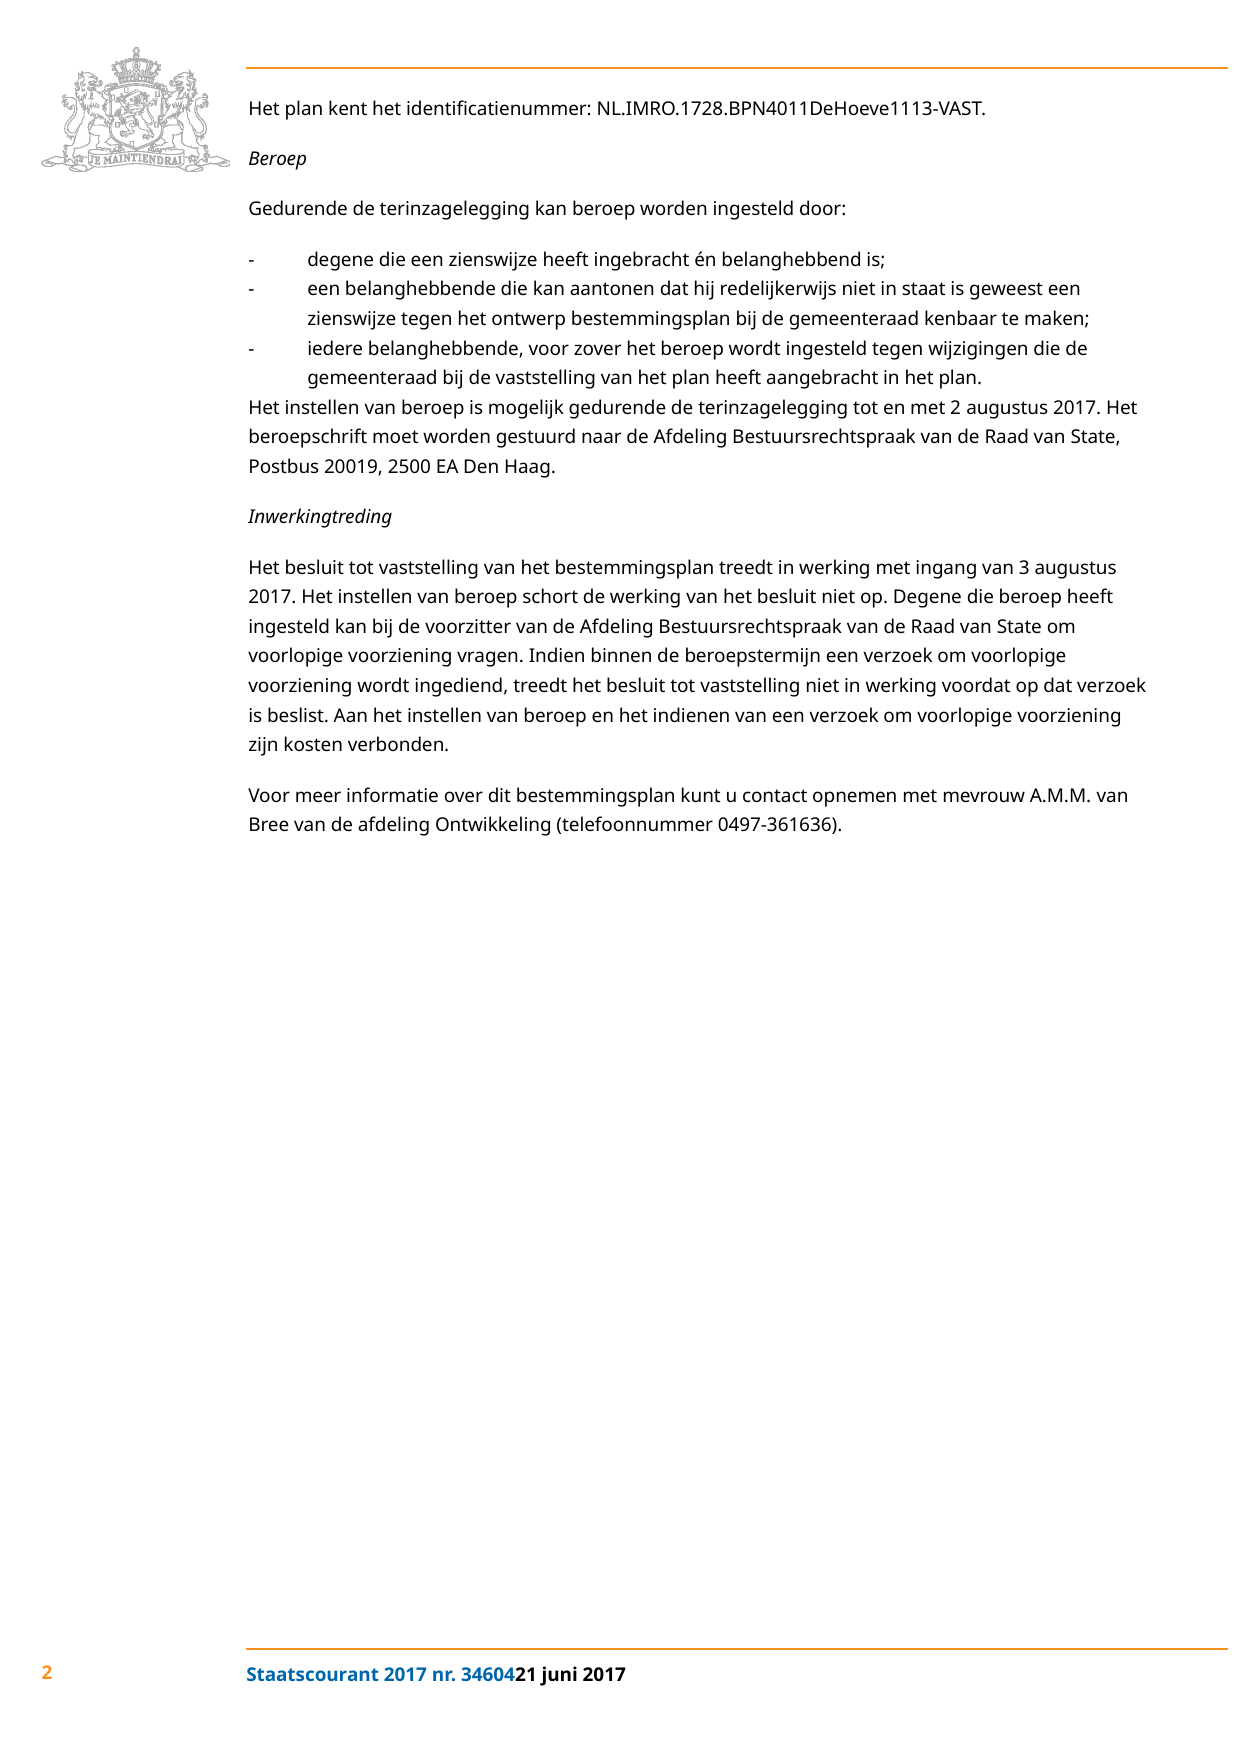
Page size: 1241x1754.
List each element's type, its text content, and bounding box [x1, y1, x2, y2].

list degene die een zienswijze heeft ingebracht én belanghebbend is; [248, 246, 1152, 272]
text Voor meer informatie over dit bestemmingsplan kunt u contact opnemen met mevrouw A.M.M. van Bree van de afdeling Ontwikkeling (telefoonnummer 0497-361636). [248, 782, 1152, 837]
list een belanghebbende die kan aantonen dat hij redelijkerwijs niet in staat is geweest een zienswijze tegen het ontwerp bestemmingsplan bij de gemeenteraad kenbaar te maken; [248, 276, 1152, 331]
text Gedurende de terinzagelegging kan beroep worden ingesteld door: [248, 196, 1152, 221]
text Beroep [248, 145, 1152, 171]
text Het besluit tot vaststelling van het bestemmingsplan treedt in werking met ingang van 3 augustus 2017. Het instellen van beroep schort de werking van het besluit niet op. Degene die beroep heeft ingesteld kan bij de voorzitter van de Afdeling Bestuursrechtspraak van de Raad van State om voorlopige voorziening vragen. Indien binnen de beroepstermijn een verzoek om voorlopige voorziening wordt ingediend, treedt het besluit tot vaststelling niet in werking voordat op dat verzoek is beslist. Aan het instellen van beroep en het indienen van een verzoek om voorlopige voorziening zijn kosten verbonden. [248, 554, 1152, 757]
text Het instellen van beroep is mogelijk gedurende de terinzagelegging tot en met 2 augustus 2017. Het beroepschrift moet worden gestuurd naar de Afdeling Bestuursrechtspraak van de Raad van State, Postbus 20019, 2500 EA Den Haag. [248, 394, 1152, 479]
text Inwerkingtreding [248, 503, 1152, 529]
text Het plan kent het identificatienummer: NL.IMRO.1728.BPN4011DeHoeve1113-VAST. [248, 95, 1152, 121]
list iedere belanghebbende, voor zover het beroep wordt ingesteld tegen wijzigingen die de gemeenteraad bij de vaststelling van het plan heeft aangebracht in het plan. [248, 335, 1152, 390]
picture [41, 47, 231, 172]
